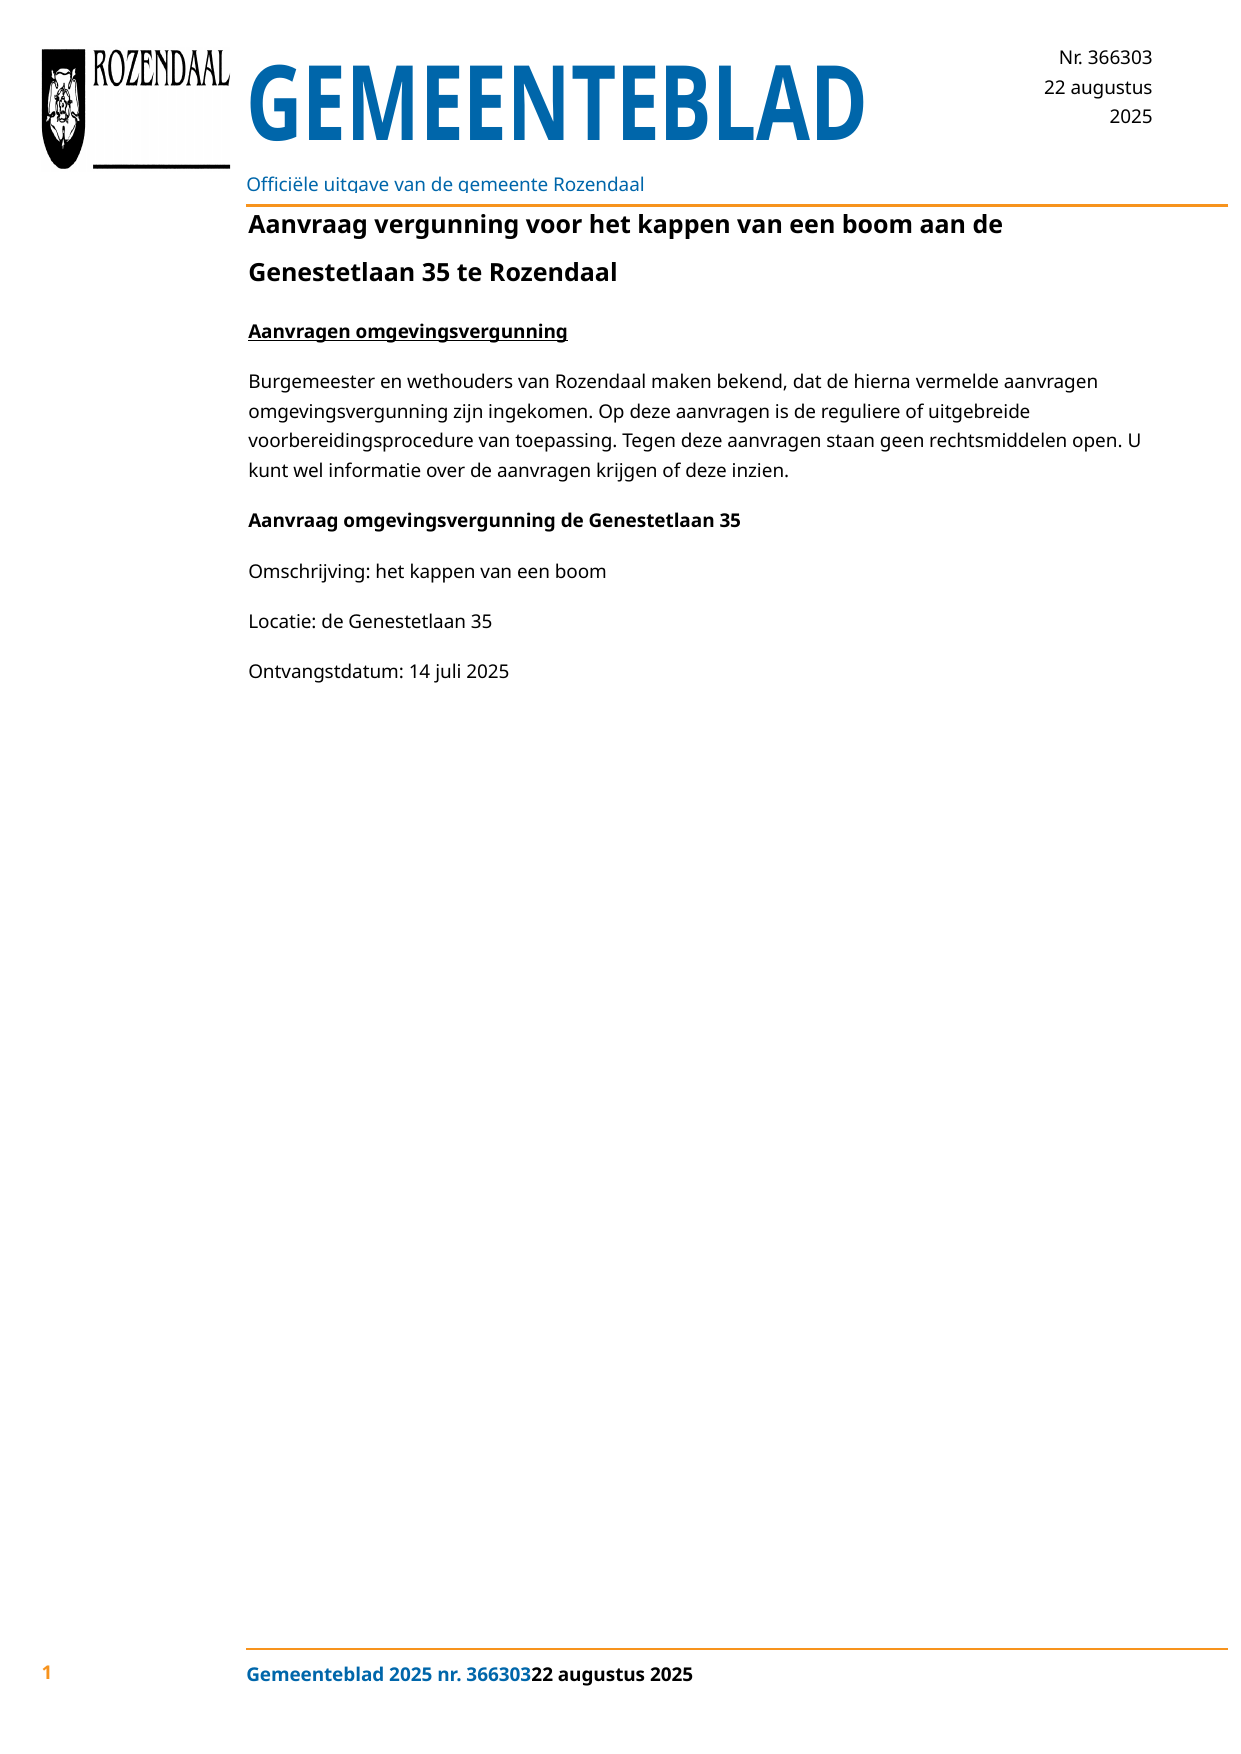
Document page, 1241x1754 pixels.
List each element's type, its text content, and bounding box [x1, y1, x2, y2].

text Aanvragen omgevingsvergunning [248, 318, 1152, 344]
text Burgemeester en wethouders van Rozendaal maken bekend, dat de hierna vermelde aanvragen omgevingsvergunning zijn ingekomen. Op deze aanvragen is de reguliere of uitgebreide voorbereidingsprocedure van toepassing. Tegen deze aanvragen staan geen rechtsmiddelen open. U kunt wel informatie over de aanvragen krijgen of deze inzien. [248, 368, 1152, 483]
picture [41, 47, 231, 172]
text Locatie: de Genestetlaan 35 [248, 608, 1152, 634]
text Ontvangstdatum: 14 juli 2025 [248, 659, 1152, 684]
text Omschrijving: het kappen van een boom [248, 558, 1152, 584]
text Aanvraag omgevingsvergunning de Genestetlaan 35 [248, 507, 1152, 533]
text Aanvraag vergunning voor het kappen van een boom aan de Genestetlaan 35 te Rozendaal [248, 207, 1152, 288]
